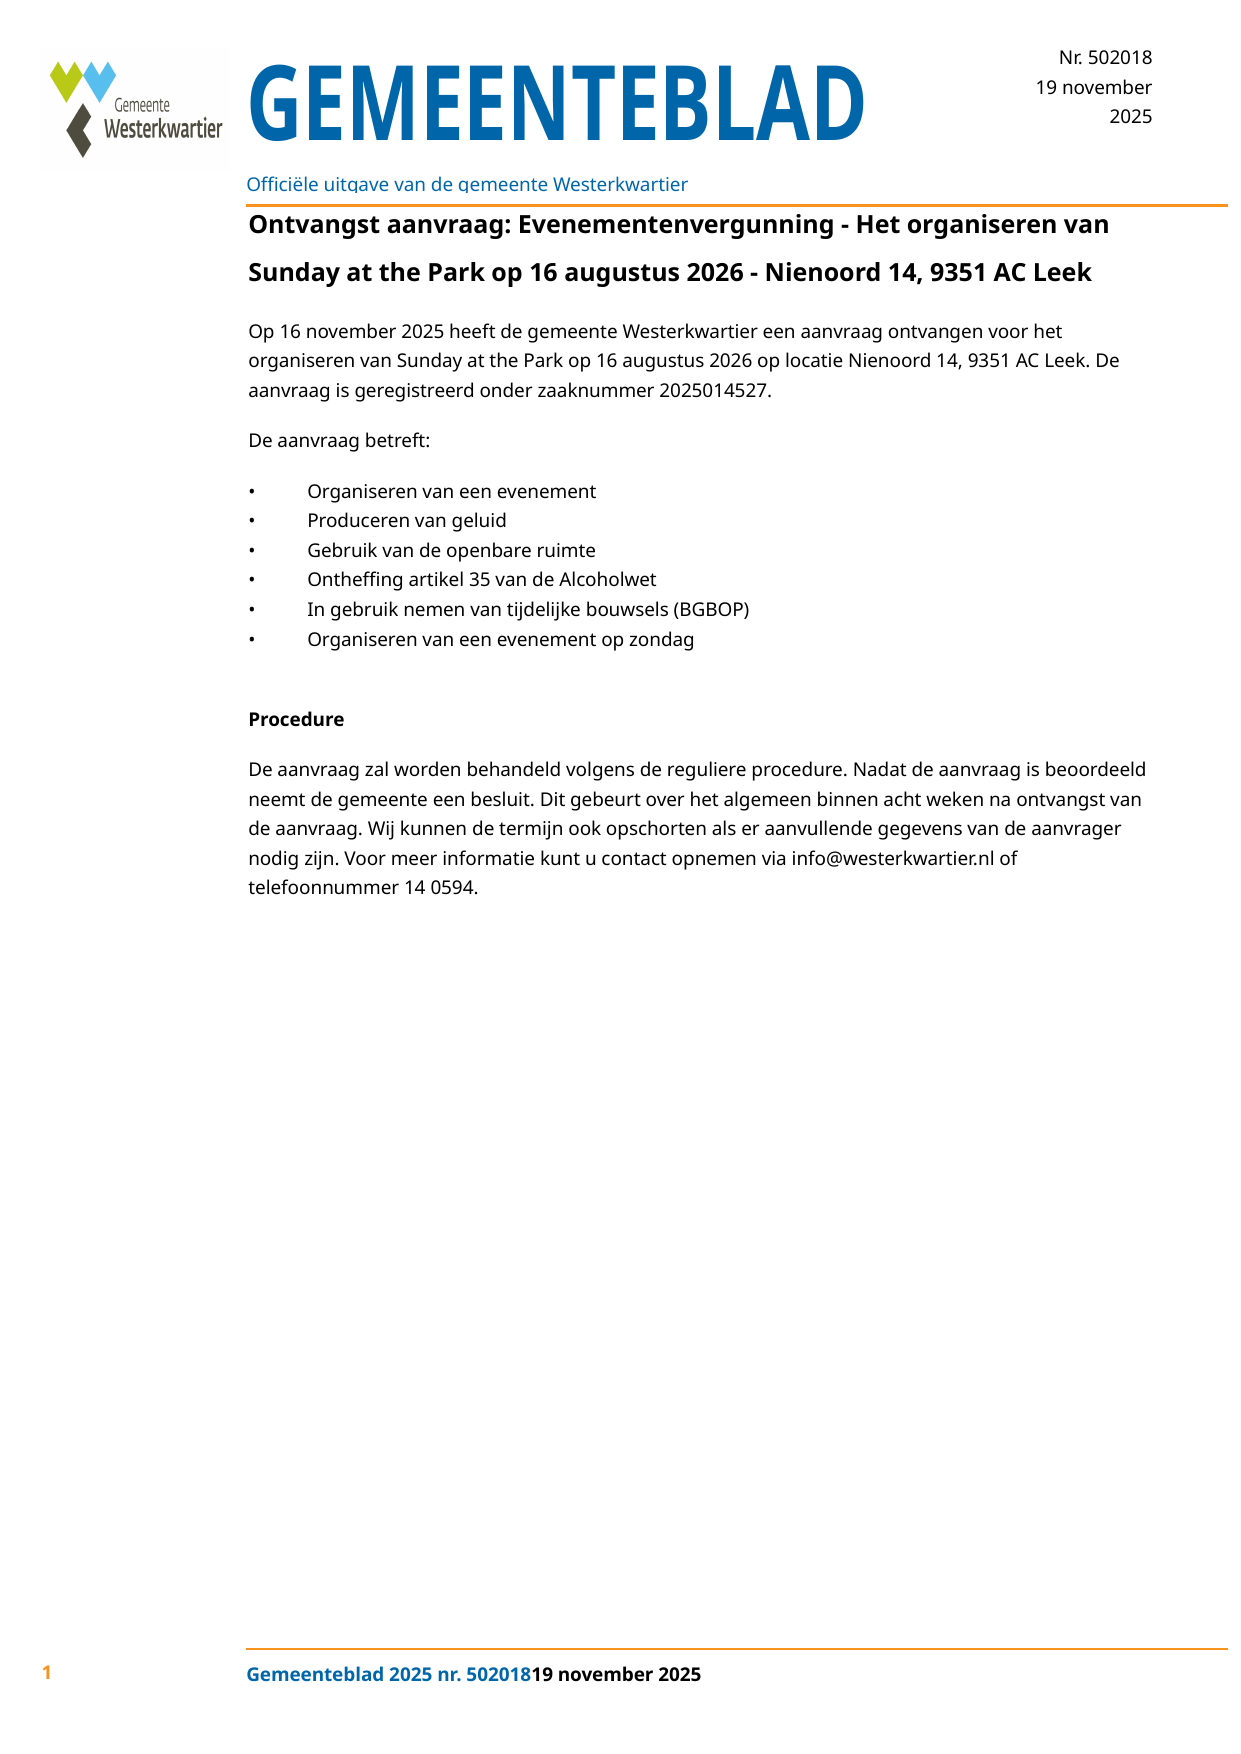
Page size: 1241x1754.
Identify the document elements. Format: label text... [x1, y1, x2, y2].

list In gebruik nemen van tijdelijke bouwsels (BGBOP) [248, 596, 1152, 622]
text De aanvraag zal worden behandeld volgens de reguliere procedure. Nadat de aanvraag is beoordeeld neemt de gemeente een besluit. Dit gebeurt over het algemeen binnen acht weken na ontvangst van de aanvraag. Wij kunnen de termijn ook opschorten als er aanvullende gegevens van de aanvrager nodig zijn. Voor meer informatie kunt u contact opnemen via info@westerkwartier.nl of telefoonnummer 14 0594. [248, 756, 1152, 900]
text Op 16 november 2025 heeft de gemeente Westerkwartier een aanvraag ontvangen voor het organiseren van Sunday at the Park op 16 augustus 2026 op locatie Nienoord 14, 9351 AC Leek. De aanvraag is geregistreerd onder zaaknummer 2025014527. [248, 318, 1152, 403]
text Procedure [248, 706, 1152, 732]
list Ontheffing artikel 35 van de Alcoholwet [248, 567, 1152, 592]
text De aanvraag betreft: [248, 427, 1152, 453]
list Organiseren van een evenement op zondag [248, 626, 1152, 652]
list Organiseren van een evenement [248, 478, 1152, 504]
text Ontvangst aanvraag: Evenementenvergunning - Het organiseren van Sunday at the Park op 16 augustus 2026 - Nienoord 14, 9351 AC Leek [248, 207, 1152, 288]
list Produceren van geluid [248, 507, 1152, 533]
picture [41, 47, 231, 172]
list Gebruik van de openbare ruimte [248, 537, 1152, 563]
